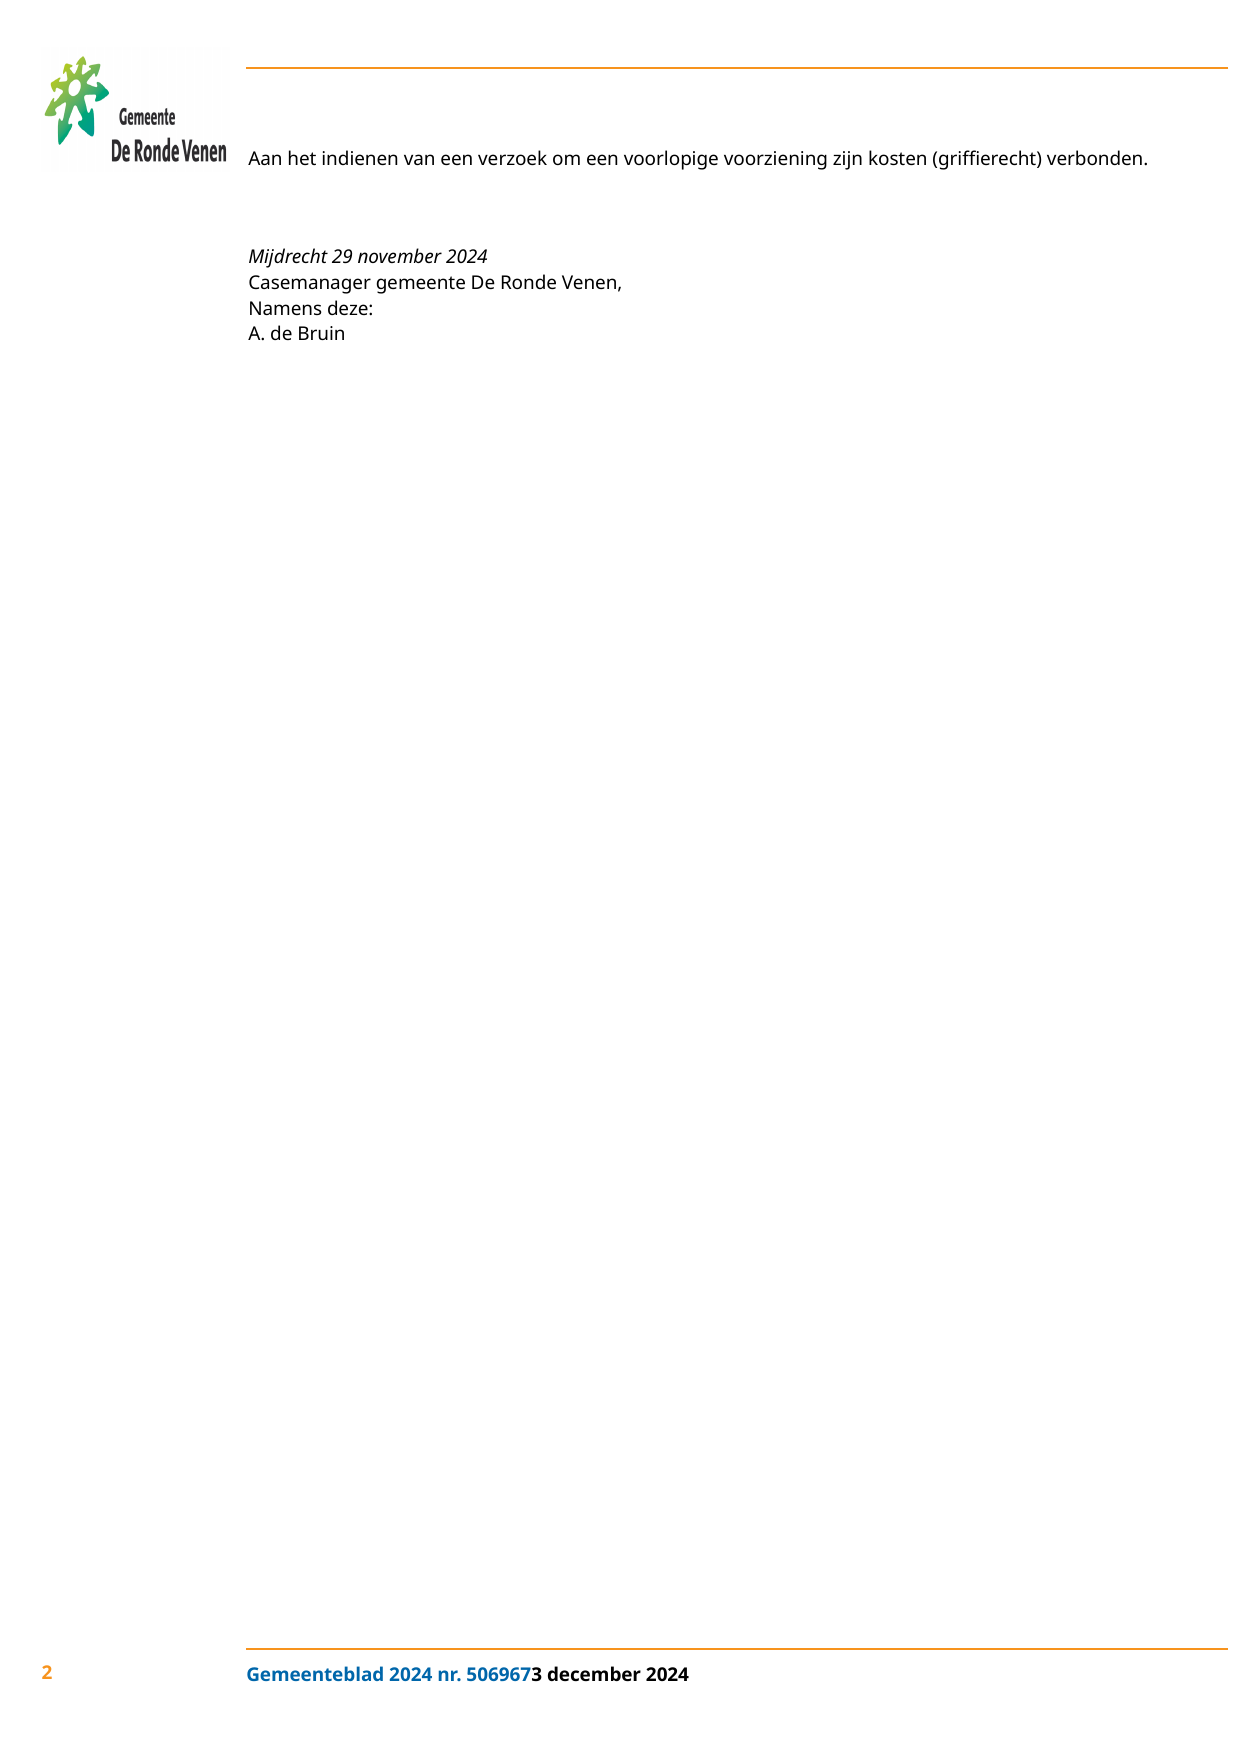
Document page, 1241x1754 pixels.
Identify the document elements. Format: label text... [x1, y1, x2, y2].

picture [41, 47, 231, 172]
text Namens deze: [248, 295, 1152, 321]
text Mijdrecht 29 november 2024 [248, 243, 1152, 269]
text A. de Bruin [248, 321, 1152, 346]
text Casemanager gemeente De Ronde Venen, [248, 269, 1152, 295]
text Aan het indienen van een verzoek om een voorlopige voorziening zijn kosten (griffierecht) verbonden. [248, 145, 1152, 171]
